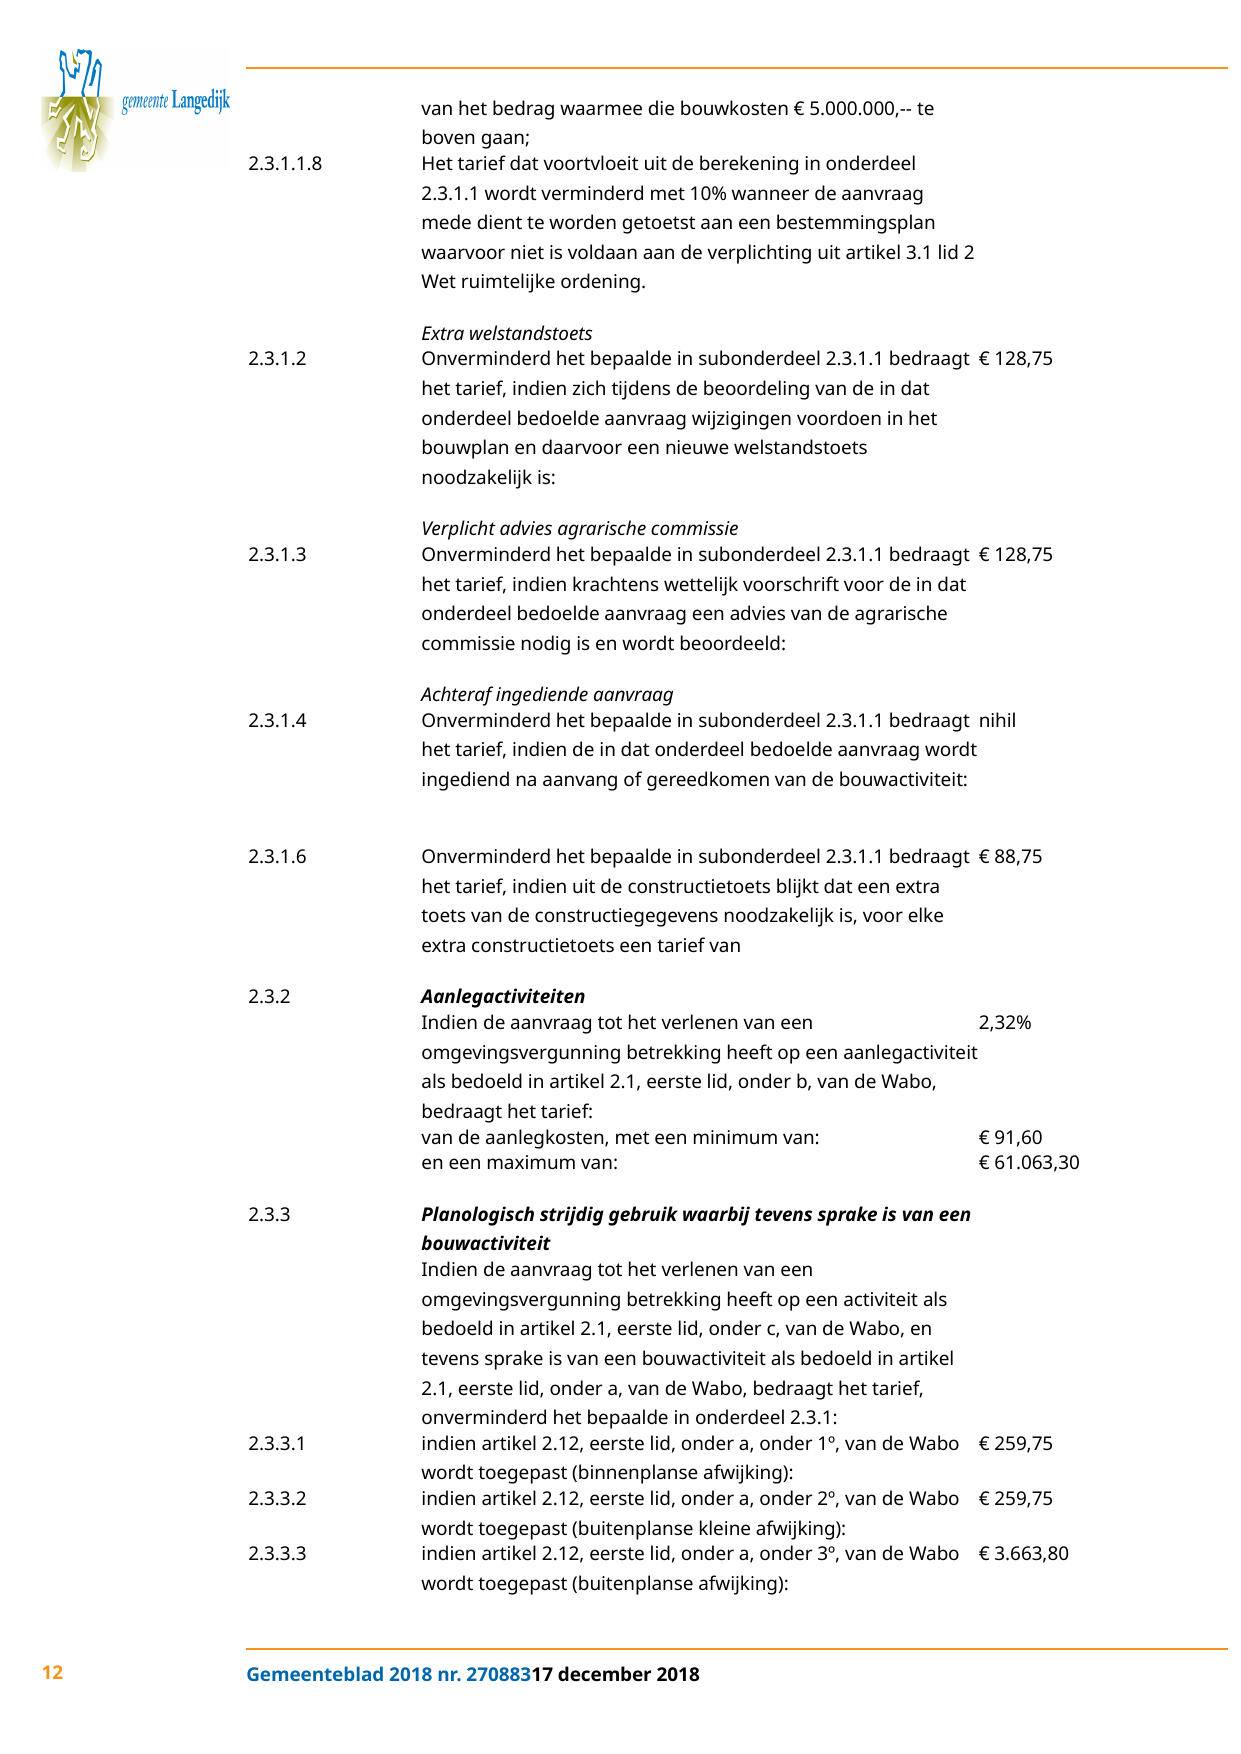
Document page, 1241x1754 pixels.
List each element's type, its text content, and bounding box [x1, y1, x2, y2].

table_cell [248, 1256, 421, 1430]
table_cell indien artikel 2.12, eerste lid, onder a, onder 2º, van de Wabo wordt toegepast (buitenplanse kleine afwijking): [421, 1485, 978, 1541]
table_cell Indien de aanvraag tot het verlenen van een omgevingsvergunning betrekking heeft op een activiteit als bedoeld in artikel 2.1, eerste lid, onder c, van de Wabo, en tevens sprake is van een bouwactiviteit als bedoeld in artikel 2.1, eerste lid, onder a, van de Wabo, bedraagt het tarief, onverminderd het bepaalde in onderdeel 2.3.1: [421, 1256, 978, 1430]
table_cell € 259,75 [979, 1485, 1152, 1541]
table_cell nihil [979, 707, 1152, 792]
table_cell [248, 1150, 421, 1175]
table_cell 2,32% [979, 1009, 1152, 1124]
table_cell [979, 95, 1152, 150]
table_cell indien artikel 2.12, eerste lid, onder a, onder 1º, van de Wabo wordt toegepast (binnenplanse afwijking): [421, 1430, 978, 1485]
table_cell [979, 984, 1152, 1009]
table_cell 2.3.3.3 [248, 1541, 421, 1596]
table_cell € 88,75 [979, 844, 1152, 958]
table_cell [248, 95, 421, 150]
table_cell [248, 490, 421, 515]
table_cell [421, 490, 978, 515]
table_cell Het tarief dat voortvloeit uit de berekening in onderdeel 2.3.1.1 wordt verminderd met 10% wanneer de aanvraag mede dient te worden getoetst aan een bestemmingsplan waarvoor niet is voldaan aan de verplichting uit artikel 3.1 lid 2 Wet ruimtelijke ordening. [421, 150, 978, 294]
table_cell [421, 818, 978, 843]
table_cell 2.3.1.3 [248, 541, 421, 656]
table_cell 2.3.3.1 [248, 1430, 421, 1485]
table_cell [421, 294, 978, 320]
table_cell [248, 1124, 421, 1149]
table_cell [248, 792, 421, 818]
table_cell [979, 792, 1152, 818]
table_cell Onverminderd het bepaalde in subonderdeel 2.3.1.1 bedraagt het tarief, indien zich tijdens de beoordeling van de in dat onderdeel bedoelde aanvraag wijzigingen voordoen in het bouwplan en daarvoor een nieuwe welstandstoets noodzakelijk is: [421, 346, 978, 490]
table_cell 2.3.2 [248, 984, 421, 1009]
table_cell € 61.063,30 [979, 1150, 1152, 1175]
table_cell [421, 792, 978, 818]
table_cell € 128,75 [979, 346, 1152, 490]
table_cell en een maximum van: [421, 1150, 978, 1175]
table_cell van de aanlegkosten, met een minimum van: [421, 1124, 978, 1149]
table_cell 2.3.1.1.8 [248, 150, 421, 294]
table_cell [979, 294, 1152, 320]
table_cell [248, 958, 421, 984]
table_cell [979, 818, 1152, 843]
table_cell [421, 656, 978, 681]
table_cell Extra welstandstoets [421, 320, 978, 346]
table_cell 2.3.1.4 [248, 707, 421, 792]
table_cell [979, 958, 1152, 984]
table_cell van het bedrag waarmee die bouwkosten € 5.000.000,-- te boven gaan; [421, 95, 978, 150]
table_cell [979, 515, 1152, 541]
table_cell € 128,75 [979, 541, 1152, 656]
table_cell 2.3.3.2 [248, 1485, 421, 1541]
table_cell € 91,60 [979, 1124, 1152, 1149]
table_cell [421, 1175, 978, 1201]
picture [41, 47, 231, 172]
table_cell Indien de aanvraag tot het verlenen van een omgevingsvergunning betrekking heeft op een aanlegactiviteit als bedoeld in artikel 2.1, eerste lid, onder b, van de Wabo, bedraagt het tarief: [421, 1009, 978, 1124]
table_cell [979, 490, 1152, 515]
table_cell Verplicht advies agrarische commissie [421, 515, 978, 541]
table_cell 2.3.3 [248, 1201, 421, 1256]
table_cell 2.3.1.2 [248, 346, 421, 490]
table_cell Onverminderd het bepaalde in subonderdeel 2.3.1.1 bedraagt het tarief, indien de in dat onderdeel bedoelde aanvraag wordt ingediend na aanvang of gereedkomen van de bouwactiviteit: [421, 707, 978, 792]
table_cell Onverminderd het bepaalde in subonderdeel 2.3.1.1 bedraagt het tarief, indien krachtens wettelijk voorschrift voor de in dat onderdeel bedoelde aanvraag een advies van de agrarische commissie nodig is en wordt beoordeeld: [421, 541, 978, 656]
table_cell [248, 681, 421, 707]
table_cell [979, 150, 1152, 294]
table_cell [979, 656, 1152, 681]
table_cell [421, 958, 978, 984]
table_cell [248, 320, 421, 346]
table_cell Aanlegactiviteiten [421, 984, 978, 1009]
table_cell [248, 818, 421, 843]
table_cell Onverminderd het bepaalde in subonderdeel 2.3.1.1 bedraagt het tarief, indien uit de constructietoets blijkt dat een extra toets van de constructiegegevens noodzakelijk is, voor elke extra constructietoets een tarief van [421, 844, 978, 958]
table_cell € 259,75 [979, 1430, 1152, 1485]
table_cell [248, 515, 421, 541]
table_cell € 3.663,80 [979, 1541, 1152, 1596]
table_cell [979, 681, 1152, 707]
table_cell Achteraf ingediende aanvraag [421, 681, 978, 707]
table_cell Planologisch strijdig gebruik waarbij tevens sprake is van een bouwactiviteit [421, 1201, 978, 1256]
table_cell [979, 1201, 1152, 1256]
table_cell [979, 1175, 1152, 1201]
table_cell [248, 1175, 421, 1201]
table_cell [248, 1009, 421, 1124]
table_cell 2.3.1.6 [248, 844, 421, 958]
table_cell [248, 656, 421, 681]
table_cell [248, 294, 421, 320]
table_cell indien artikel 2.12, eerste lid, onder a, onder 3º, van de Wabo wordt toegepast (buitenplanse afwijking): [421, 1541, 978, 1596]
table_cell [979, 320, 1152, 346]
table_cell [979, 1256, 1152, 1430]
